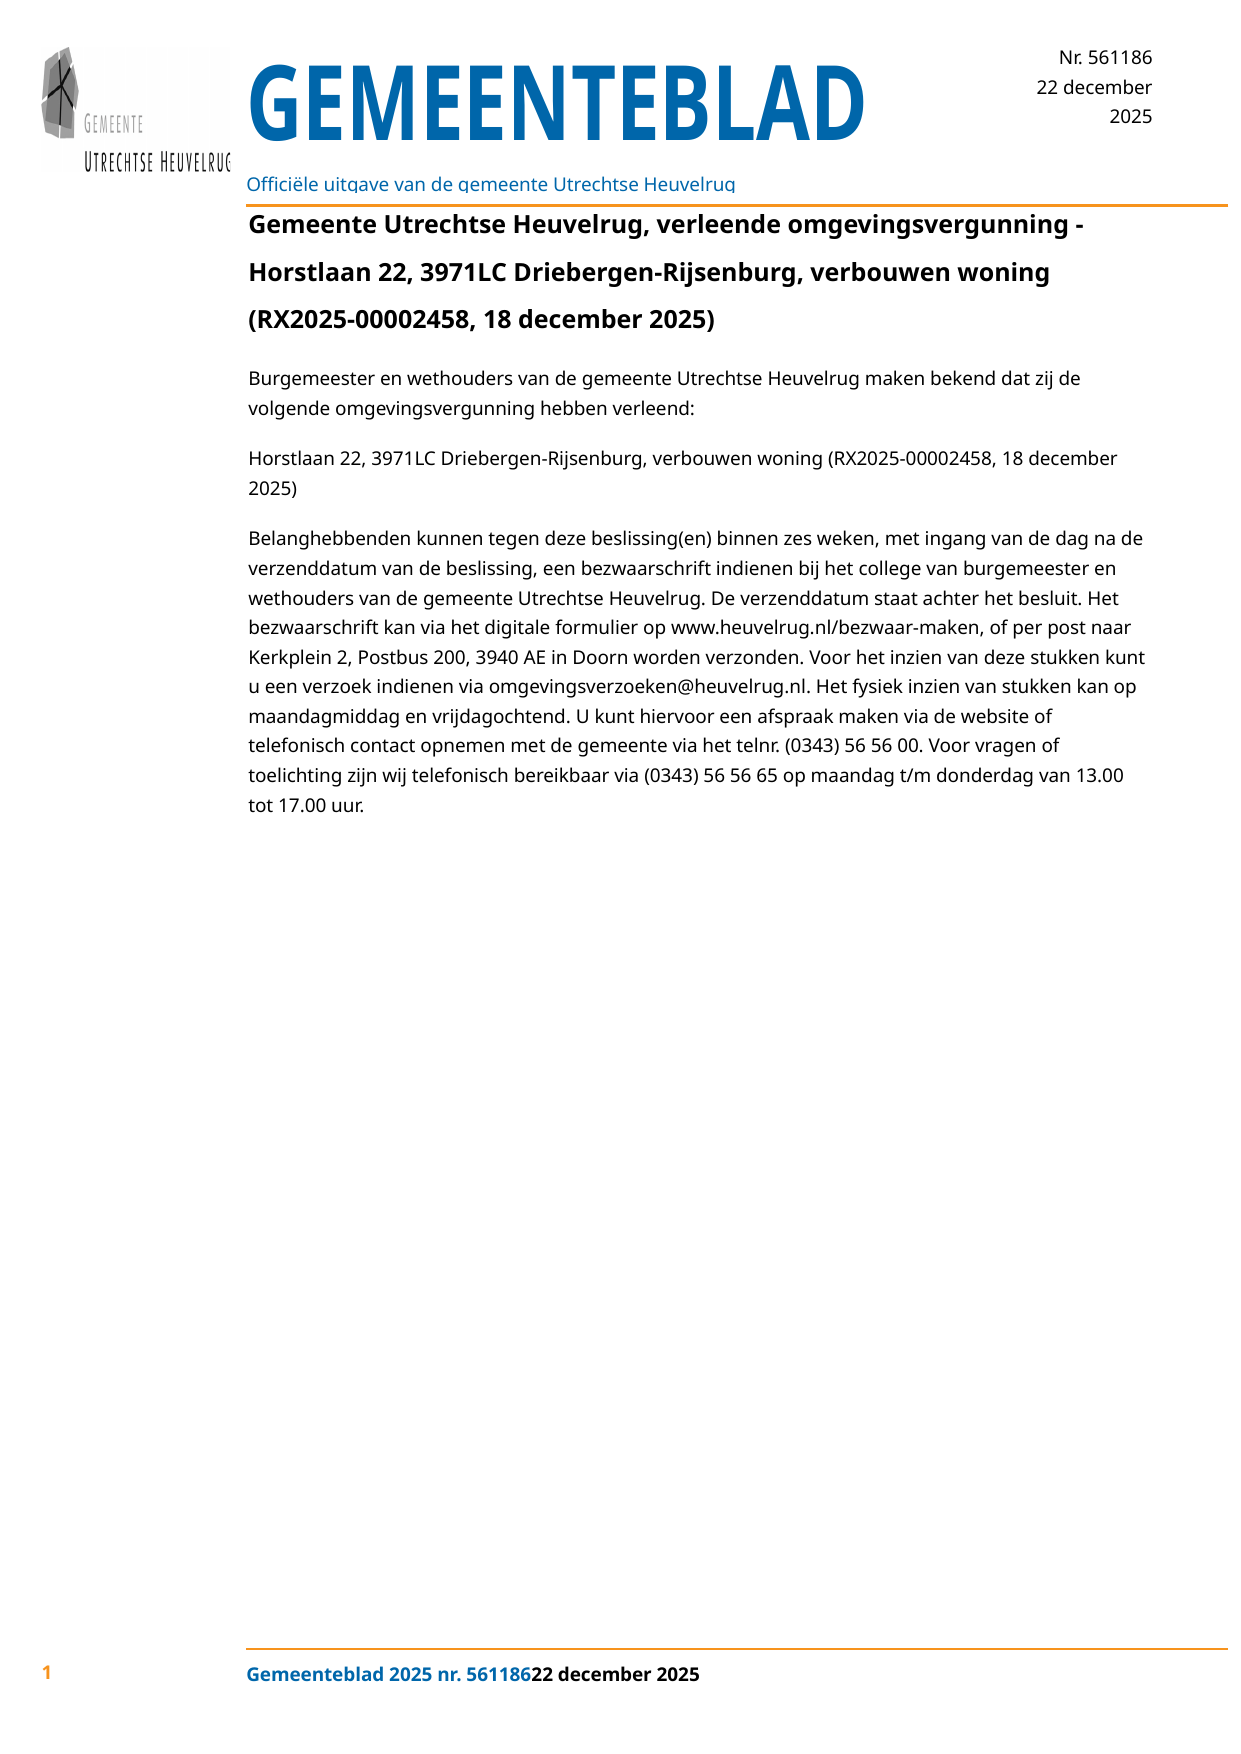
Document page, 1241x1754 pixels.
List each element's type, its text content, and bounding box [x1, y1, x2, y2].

text Burgemeester en wethouders van de gemeente Utrechtse Heuvelrug maken bekend dat zij de volgende omgevingsvergunning hebben verleend: [248, 366, 1152, 421]
text Belanghebbenden kunnen tegen deze beslissing(en) binnen zes weken, met ingang van de dag na de verzenddatum van de beslissing, een bezwaarschrift indienen bij het college van burgemeester en wethouders van de gemeente Utrechtse Heuvelrug. De verzenddatum staat achter het besluit. Het bezwaarschrift kan via het digitale formulier op www.heuvelrug.nl/bezwaar-maken, of per post naar Kerkplein 2, Postbus 200, 3940 AE in Doorn worden verzonden. Voor het inzien van deze stukken kunt u een verzoek indienen via omgevingsverzoeken@heuvelrug.nl. Het fysiek inzien van stukken kan op maandagmiddag en vrijdagochtend. U kunt hiervoor een afspraak maken via de website of telefonisch contact opnemen met de gemeente via het telnr. (0343) 56 56 00. Voor vragen of toelichting zijn wij telefonisch bereikbaar via (0343) 56 56 65 op maandag t/m donderdag van 13.00 tot 17.00 uur. [248, 526, 1152, 817]
text Horstlaan 22, 3971LC Driebergen-Rijsenburg, verbouwen woning (RX2025-00002458, 18 december 2025) [248, 446, 1152, 501]
picture [41, 47, 231, 172]
text Gemeente Utrechtse Heuvelrug, verleende omgevingsvergunning - Horstlaan 22, 3971LC Driebergen-Rijsenburg, verbouwen woning (RX2025-00002458, 18 december 2025) [248, 207, 1152, 336]
